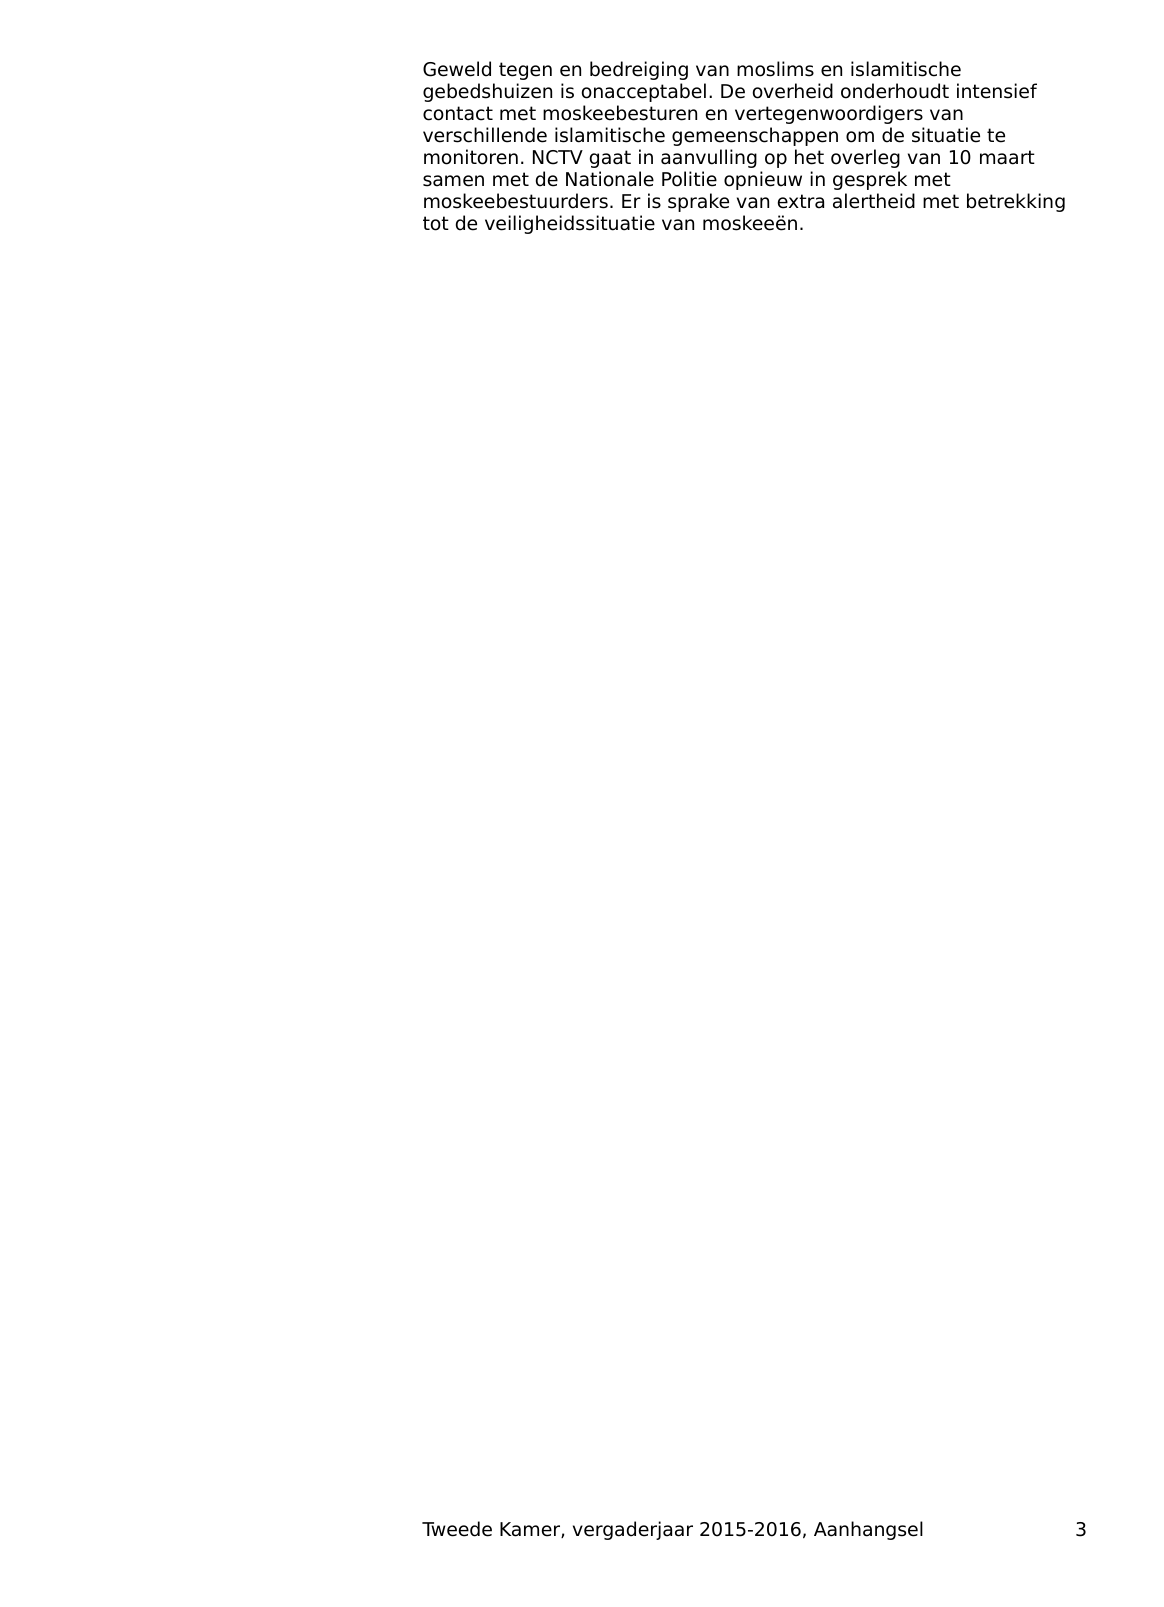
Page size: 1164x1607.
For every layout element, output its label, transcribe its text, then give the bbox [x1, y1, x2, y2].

text Geweld tegen en bedreiging van moslims en islamitische gebedshuizen is onacceptabel. De overheid onderhoudt intensief contact met moskeebesturen en vertegenwoordigers van verschillende islamitische gemeenschappen om de situatie te monitoren. NCTV gaat in aanvulling op het overleg van 10 maart samen met de Nationale Politie opnieuw in gesprek met moskeebestuurders. Er is sprake van extra alertheid met betrekking tot de veiligheidssituatie van moskeeën. [422, 59, 1087, 235]
